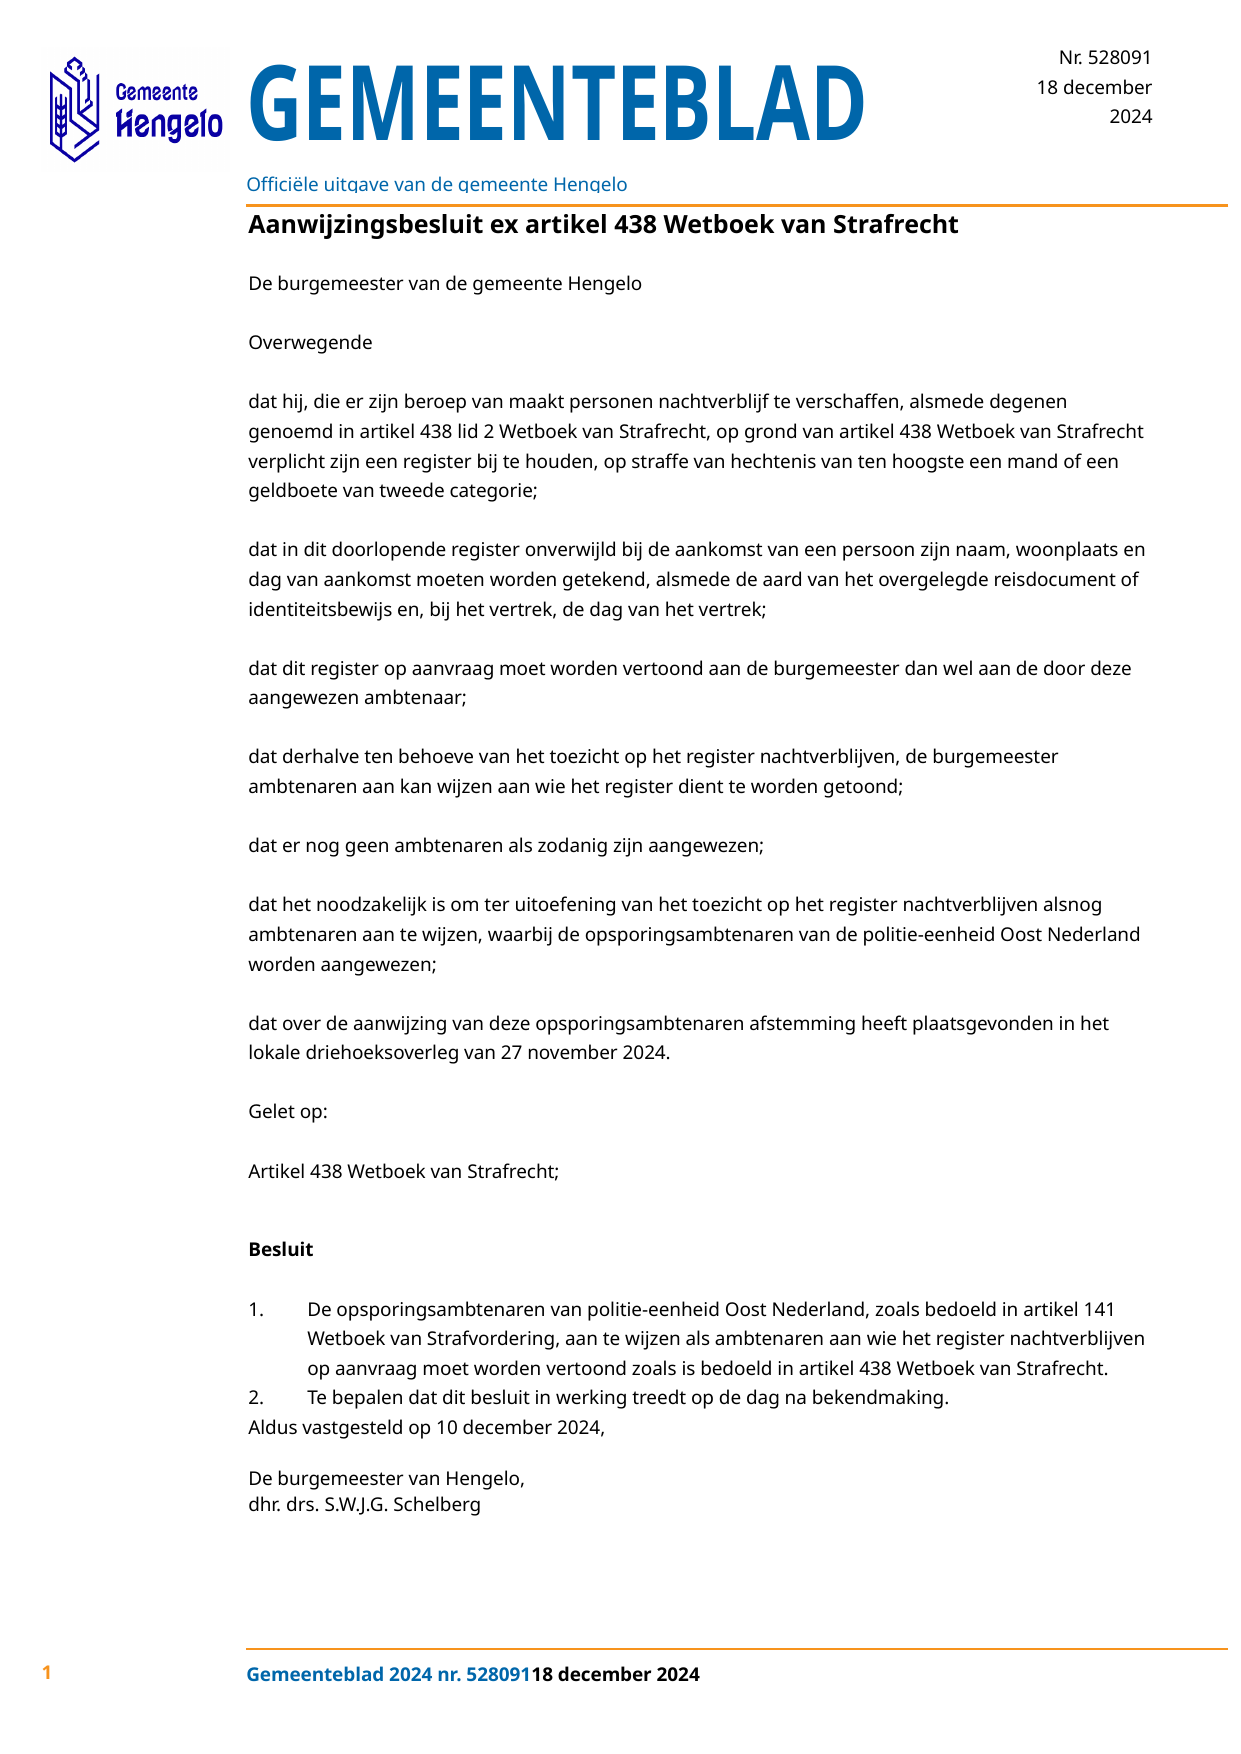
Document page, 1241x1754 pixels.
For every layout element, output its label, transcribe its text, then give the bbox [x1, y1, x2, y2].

list Te bepalen dat dit besluit in werking treedt op de dag na bekendmaking. [248, 1384, 1152, 1410]
text De burgemeester van Hengelo, [248, 1466, 1152, 1491]
text dat hij, die er zijn beroep van maakt personen nachtverblijf te verschaffen, alsmede degenen genoemd in artikel 438 lid 2 Wetboek van Strafrecht, op grond van artikel 438 Wetboek van Strafrecht verplicht zijn een register bij te houden, op straffe van hechtenis van ten hoogste een mand of een geldboete van tweede categorie; [248, 389, 1152, 503]
text dhr. drs. S.W.J.G. Schelberg [248, 1491, 1152, 1517]
text dat derhalve ten behoeve van het toezicht op het register nachtverblijven, de burgemeester ambtenaren aan kan wijzen aan wie het register dient te worden getoond; [248, 744, 1152, 799]
text dat het noodzakelijk is om ter uitoefening van het toezicht op het register nachtverblijven alsnog ambtenaren aan te wijzen, waarbij de opsporingsambtenaren van de politie-eenheid Oost Nederland worden aangewezen; [248, 892, 1152, 976]
text dat er nog geen ambtenaren als zodanig zijn aangewezen; [248, 832, 1152, 858]
text dat dit register op aanvraag moet worden vertoond aan de burgemeester dan wel aan de door deze aangewezen ambtenaar; [248, 655, 1152, 710]
text Aanwijzingsbesluit ex artikel 438 Wetboek van Strafrecht [248, 207, 1152, 241]
text Aldus vastgesteld op 10 december 2024, [248, 1414, 1152, 1440]
picture [41, 47, 231, 172]
text De burgemeester van de gemeente Hengelo [248, 270, 1152, 296]
text Gelet op: [248, 1099, 1152, 1124]
text Besluit [248, 1237, 1152, 1262]
text dat in dit doorlopende register onverwijld bij de aankomst van een persoon zijn naam, woonplaats en dag van aankomst moeten worden getekend, alsmede de aard van het overgelegde reisdocument of identiteitsbewijs en, bij het vertrek, de dag van het vertrek; [248, 537, 1152, 621]
text Overwegende [248, 329, 1152, 355]
text Artikel 438 Wetboek van Strafrecht; [248, 1158, 1152, 1183]
list De opsporingsambtenaren van politie-eenheid Oost Nederland, zoals bedoeld in artikel 141 Wetboek van Strafvordering, aan te wijzen als ambtenaren aan wie het register nachtverblijven op aanvraag moet worden vertoond zoals is bedoeld in artikel 438 Wetboek van Strafrecht. [248, 1296, 1152, 1381]
text dat over de aanwijzing van deze opsporingsambtenaren afstemming heeft plaatsgevonden in het lokale driehoeksoverleg van 27 november 2024. [248, 1010, 1152, 1065]
